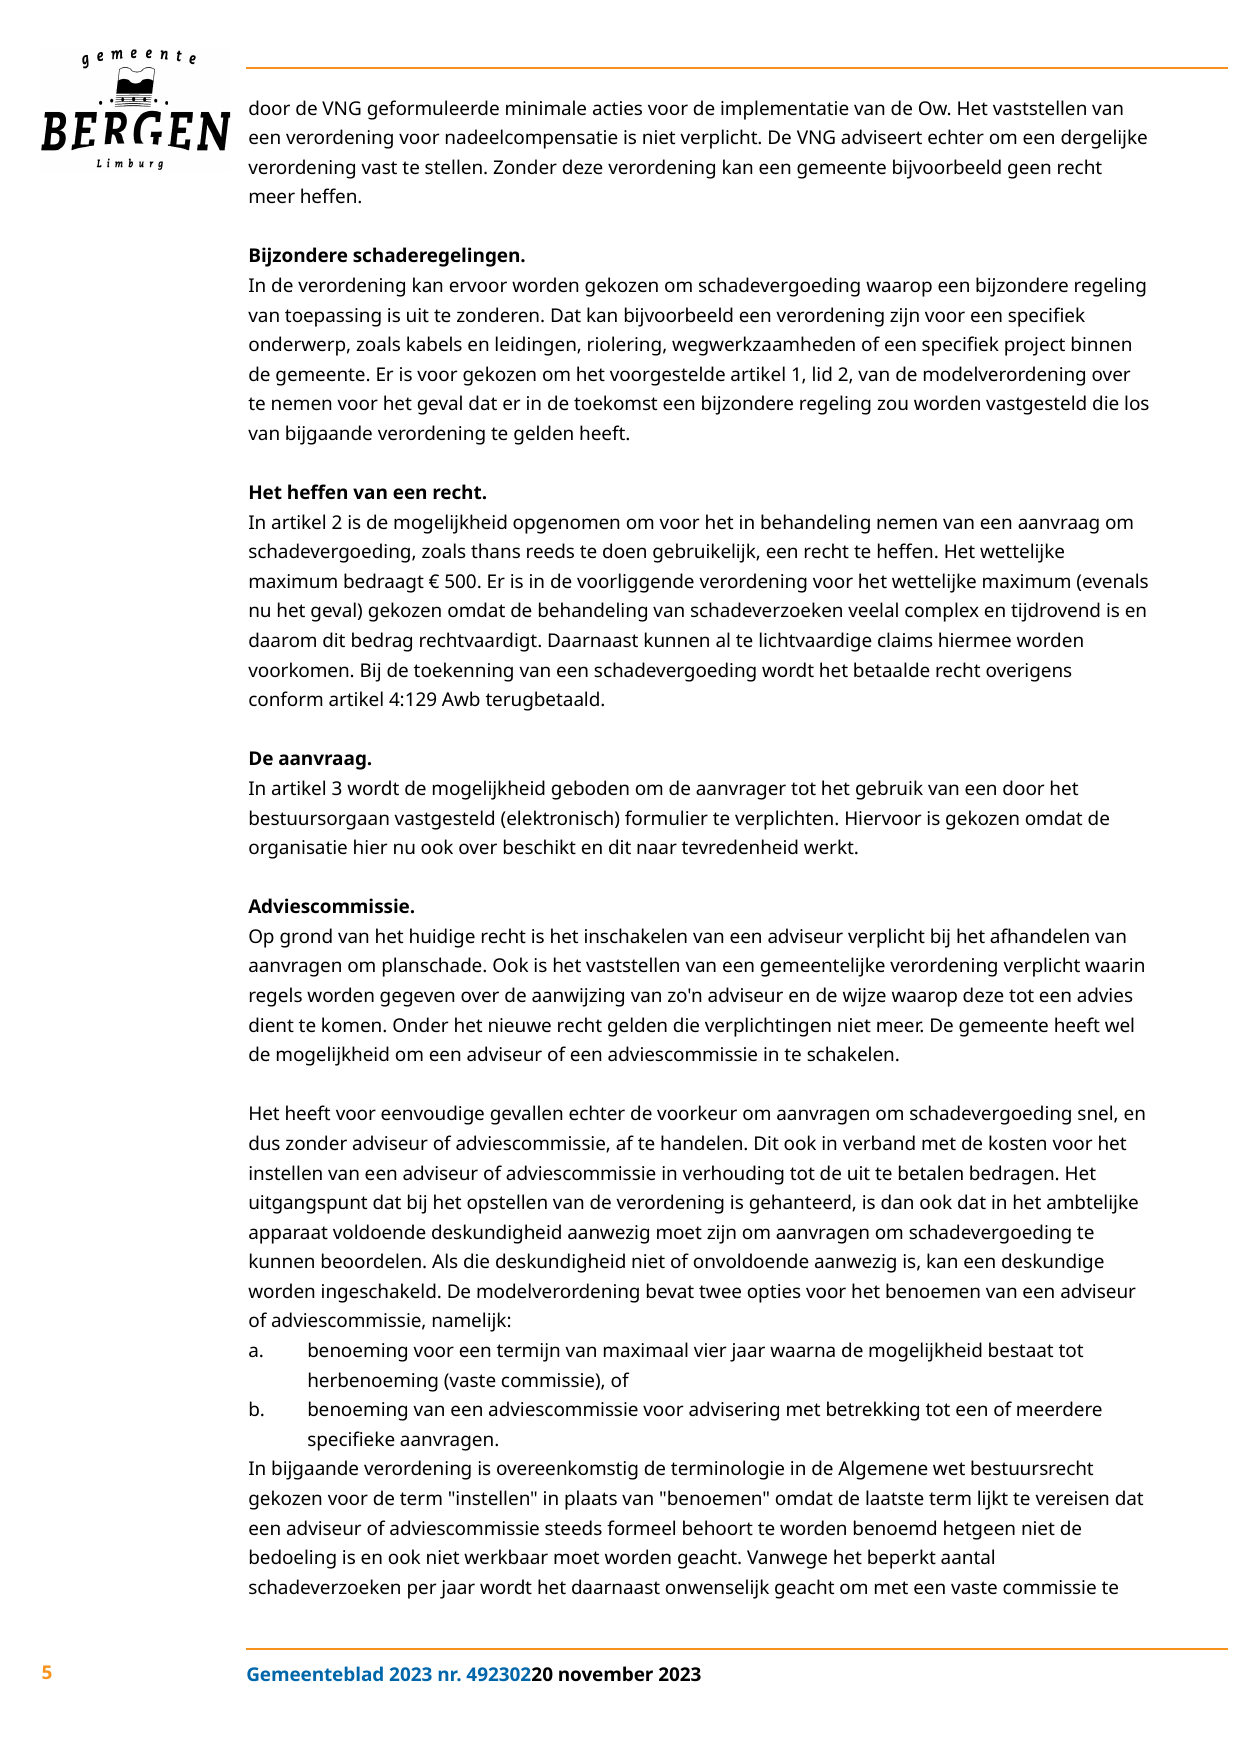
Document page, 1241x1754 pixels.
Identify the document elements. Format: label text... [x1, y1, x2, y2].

text In artikel 2 is de mogelijkheid opgenomen om voor het in behandeling nemen van een aanvraag om schadevergoeding, zoals thans reeds te doen gebruikelijk, een recht te heffen. Het wettelijke maximum bedraagt € 500. Er is in de voorliggende verordening voor het wettelijke maximum (evenals nu het geval) gekozen omdat de behandeling van schadeverzoeken veelal complex en tijdrovend is en daarom dit bedrag rechtvaardigt. Daarnaast kunnen al te lichtvaardige claims hiermee worden voorkomen. Bij de toekenning van een schadevergoeding wordt het betaalde recht overigens conform artikel 4:129 Awb terugbetaald. [248, 509, 1152, 712]
text Op grond van het huidige recht is het inschakelen van een adviseur verplicht bij het afhandelen van aanvragen om planschade. Ook is het vaststellen van een gemeentelijke verordening verplicht waarin regels worden gegeven over de aanwijzing van zo'n adviseur en de wijze waarop deze tot een advies dient te komen. Onder het nieuwe recht gelden die verplichtingen niet meer. De gemeente heeft wel de mogelijkheid om een adviseur of een adviescommissie in te schakelen. [248, 923, 1152, 1067]
text Bijzondere schaderegelingen. [248, 243, 1152, 268]
text In bijgaande verordening is overeenkomstig de terminologie in de Algemene wet bestuursrecht gekozen voor de term "instellen" in plaats van "benoemen" omdat de laatste term lijkt te vereisen dat een adviseur of adviescommissie steeds formeel behoort te worden benoemd hetgeen niet de bedoeling is en ook niet werkbaar moet worden geacht. Vanwege het beperkt aantal schadeverzoeken per jaar wordt het daarnaast onwenselijk geacht om met een vaste commissie te [248, 1456, 1152, 1600]
text Het heffen van een recht. [248, 479, 1152, 505]
list benoeming voor een termijn van maximaal vier jaar waarna de mogelijkheid bestaat tot herbenoeming (vaste commissie), of [248, 1337, 1152, 1393]
text In artikel 3 wordt de mogelijkheid geboden om de aanvrager tot het gebruik van een door het bestuursorgaan vastgesteld (elektronisch) formulier te verplichten. Hiervoor is gekozen omdat de organisatie hier nu ook over beschikt en dit naar tevredenheid werkt. [248, 775, 1152, 860]
text door de VNG geformuleerde minimale acties voor de implementatie van de Ow. Het vaststellen van een verordening voor nadeelcompensatie is niet verplicht. De VNG adviseert echter om een dergelijke verordening vast te stellen. Zonder deze verordening kan een gemeente bijvoorbeeld geen recht meer heffen. [248, 95, 1152, 209]
text In de verordening kan ervoor worden gekozen om schadevergoeding waarop een bijzondere regeling van toepassing is uit te zonderen. Dat kan bijvoorbeeld een verordening zijn voor een specifiek onderwerp, zoals kabels en leidingen, riolering, wegwerkzaamheden of een specifiek project binnen de gemeente. Er is voor gekozen om het voorgestelde artikel 1, lid 2, van de modelverordening over te nemen voor het geval dat er in de toekomst een bijzondere regeling zou worden vastgesteld die los van bijgaande verordening te gelden heeft. [248, 272, 1152, 446]
picture [41, 47, 231, 172]
text Adviescommissie. [248, 893, 1152, 919]
text De aanvraag. [248, 746, 1152, 771]
text Het heeft voor eenvoudige gevallen echter de voorkeur om aanvragen om schadevergoeding snel, en dus zonder adviseur of adviescommissie, af te handelen. Dit ook in verband met de kosten voor het instellen van een adviseur of adviescommissie in verhouding tot de uit te betalen bedragen. Het uitgangspunt dat bij het opstellen van de verordening is gehanteerd, is dan ook dat in het ambtelijke apparaat voldoende deskundigheid aanwezig moet zijn om aanvragen om schadevergoeding te kunnen beoordelen. Als die deskundigheid niet of onvoldoende aanwezig is, kan een deskundige worden ingeschakeld. De modelverordening bevat twee opties voor het benoemen van een adviseur of adviescommissie, namelijk: [248, 1101, 1152, 1333]
list benoeming van een adviescommissie voor advisering met betrekking tot een of meerdere specifieke aanvragen. [248, 1396, 1152, 1452]
